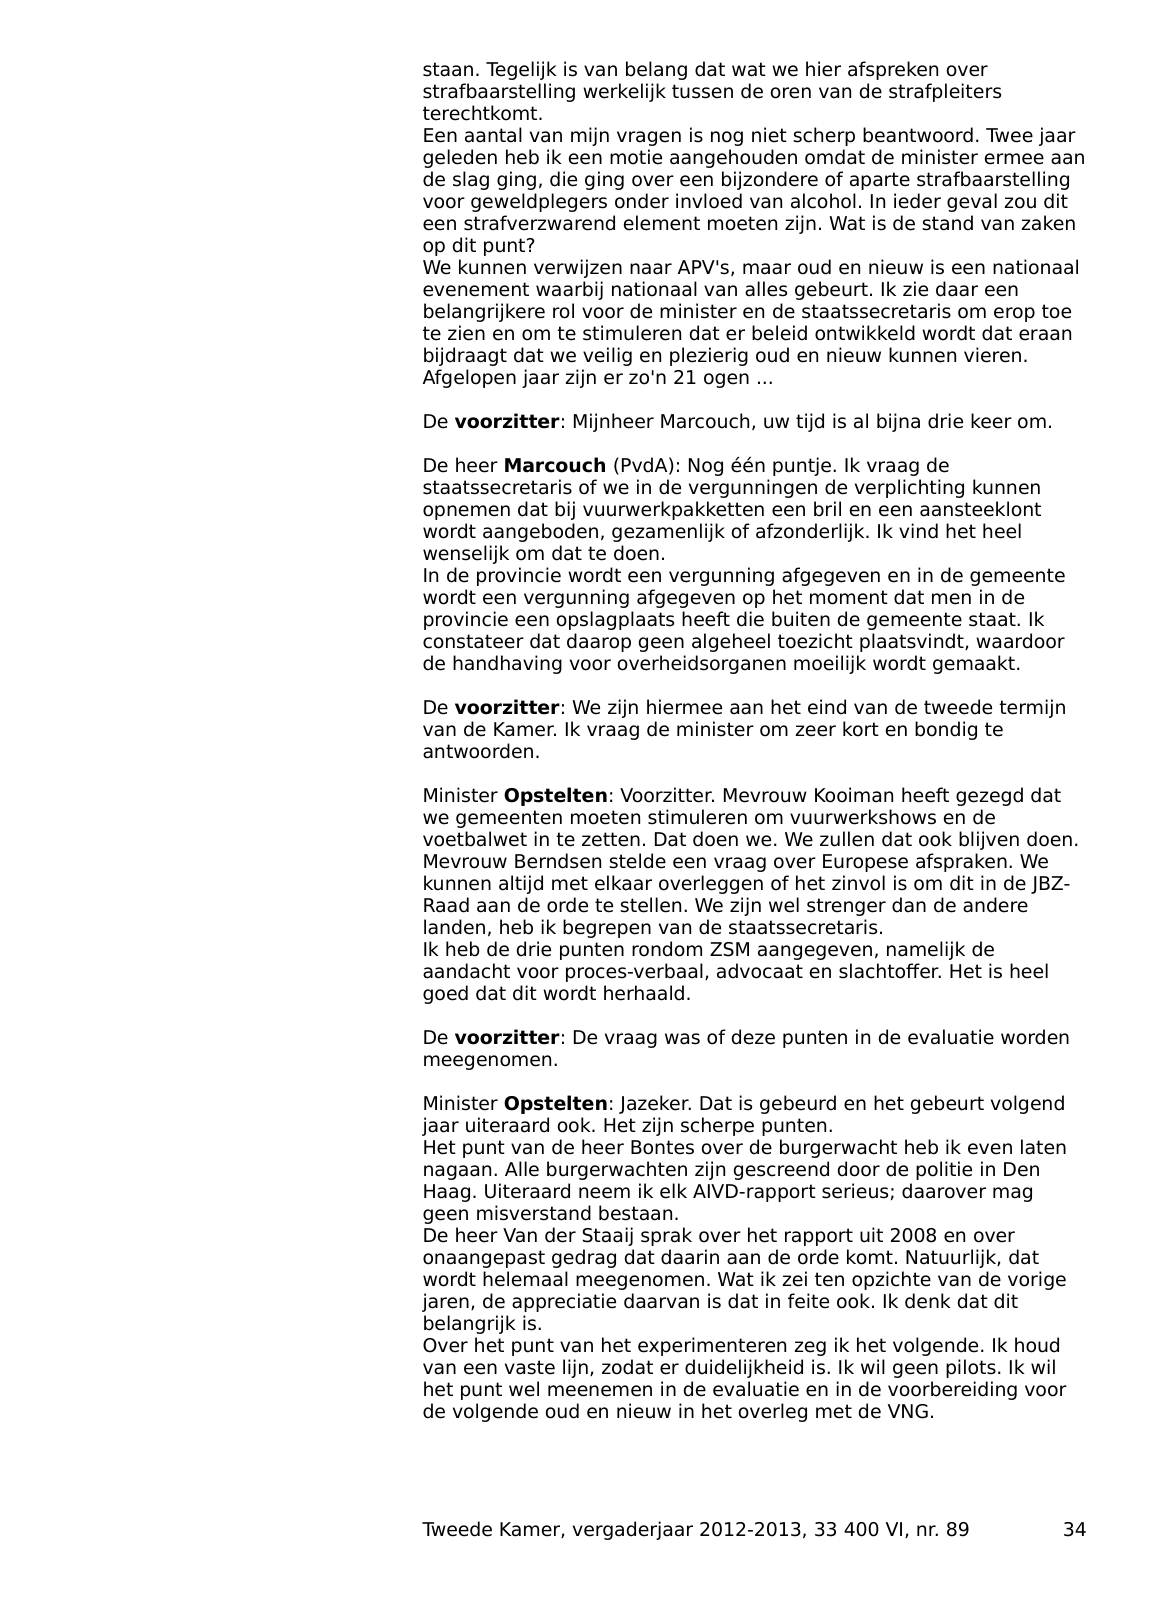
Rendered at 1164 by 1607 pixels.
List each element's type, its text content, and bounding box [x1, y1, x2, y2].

text De heer Marcouch (PvdA): Nog één puntje. Ik vraag de staatssecretaris of we in de vergunningen de verplichting kunnen opnemen dat bij vuurwerkpakketten een bril en een aansteeklont wordt aangeboden, gezamenlijk of afzonderlijk. Ik vind het heel wenselijk om dat te doen. [422, 455, 1087, 565]
text Het punt van de heer Bontes over de burgerwacht heb ik even laten nagaan. Alle burgerwachten zijn gescreend door de politie in Den Haag. Uiteraard neem ik elk AIVD-rapport serieus; daarover mag geen misverstand bestaan. [422, 1137, 1087, 1225]
text Mevrouw Berndsen stelde een vraag over Europese afspraken. We kunnen altijd met elkaar overleggen of het zinvol is om dit in de JBZ-Raad aan de orde te stellen. We zijn wel strenger dan de andere landen, heb ik begrepen van de staatssecretaris. [422, 851, 1087, 939]
text De voorzitter: De vraag was of deze punten in de evaluatie worden meegenomen. [422, 1027, 1087, 1071]
text De voorzitter: Mijnheer Marcouch, uw tijd is al bijna drie keer om. [422, 411, 1087, 433]
text Een aantal van mijn vragen is nog niet scherp beantwoord. Twee jaar geleden heb ik een motie aangehouden omdat de minister ermee aan de slag ging, die ging over een bijzondere of aparte strafbaarstelling voor geweldplegers onder invloed van alcohol. In ieder geval zou dit een strafverzwarend element moeten zijn. Wat is de stand van zaken op dit punt? [422, 125, 1087, 257]
text Over het punt van het experimenteren zeg ik het volgende. Ik houd van een vaste lijn, zodat er duidelijkheid is. Ik wil geen pilots. Ik wil het punt wel meenemen in de evaluatie en in de voorbereiding voor de volgende oud en nieuw in het overleg met de VNG. [422, 1335, 1087, 1423]
text Minister Opstelten: Jazeker. Dat is gebeurd en het gebeurt volgend jaar uiteraard ook. Het zijn scherpe punten. [422, 1093, 1087, 1137]
text De heer Van der Staaij sprak over het rapport uit 2008 en over onaangepast gedrag dat daarin aan de orde komt. Natuurlijk, dat wordt helemaal meegenomen. Wat ik zei ten opzichte van de vorige jaren, de appreciatie daarvan is dat in feite ook. Ik denk dat dit belangrijk is. [422, 1225, 1087, 1335]
text Ik heb de drie punten rondom ZSM aangegeven, namelijk de aandacht voor proces-verbaal, advocaat en slachtoffer. Het is heel goed dat dit wordt herhaald. [422, 939, 1087, 1005]
text We kunnen verwijzen naar APV's, maar oud en nieuw is een nationaal evenement waarbij nationaal van alles gebeurt. Ik zie daar een belangrijkere rol voor de minister en de staatssecretaris om erop toe te zien en om te stimuleren dat er beleid ontwikkeld wordt dat eraan bijdraagt dat we veilig en plezierig oud en nieuw kunnen vieren. Afgelopen jaar zijn er zo'n 21 ogen ... [422, 257, 1087, 389]
text Minister Opstelten: Voorzitter. Mevrouw Kooiman heeft gezegd dat we gemeenten moeten stimuleren om vuurwerkshows en de voetbalwet in te zetten. Dat doen we. We zullen dat ook blijven doen. [422, 785, 1087, 851]
text In de provincie wordt een vergunning afgegeven en in de gemeente wordt een vergunning afgegeven op het moment dat men in de provincie een opslagplaats heeft die buiten de gemeente staat. Ik constateer dat daarop geen algeheel toezicht plaatsvindt, waardoor de handhaving voor overheidsorganen moeilijk wordt gemaakt. [422, 565, 1087, 675]
text staan. Tegelijk is van belang dat wat we hier afspreken over strafbaarstelling werkelijk tussen de oren van de strafpleiters terechtkomt. [422, 59, 1087, 125]
text De voorzitter: We zijn hiermee aan het eind van de tweede termijn van de Kamer. Ik vraag de minister om zeer kort en bondig te antwoorden. [422, 697, 1087, 763]
